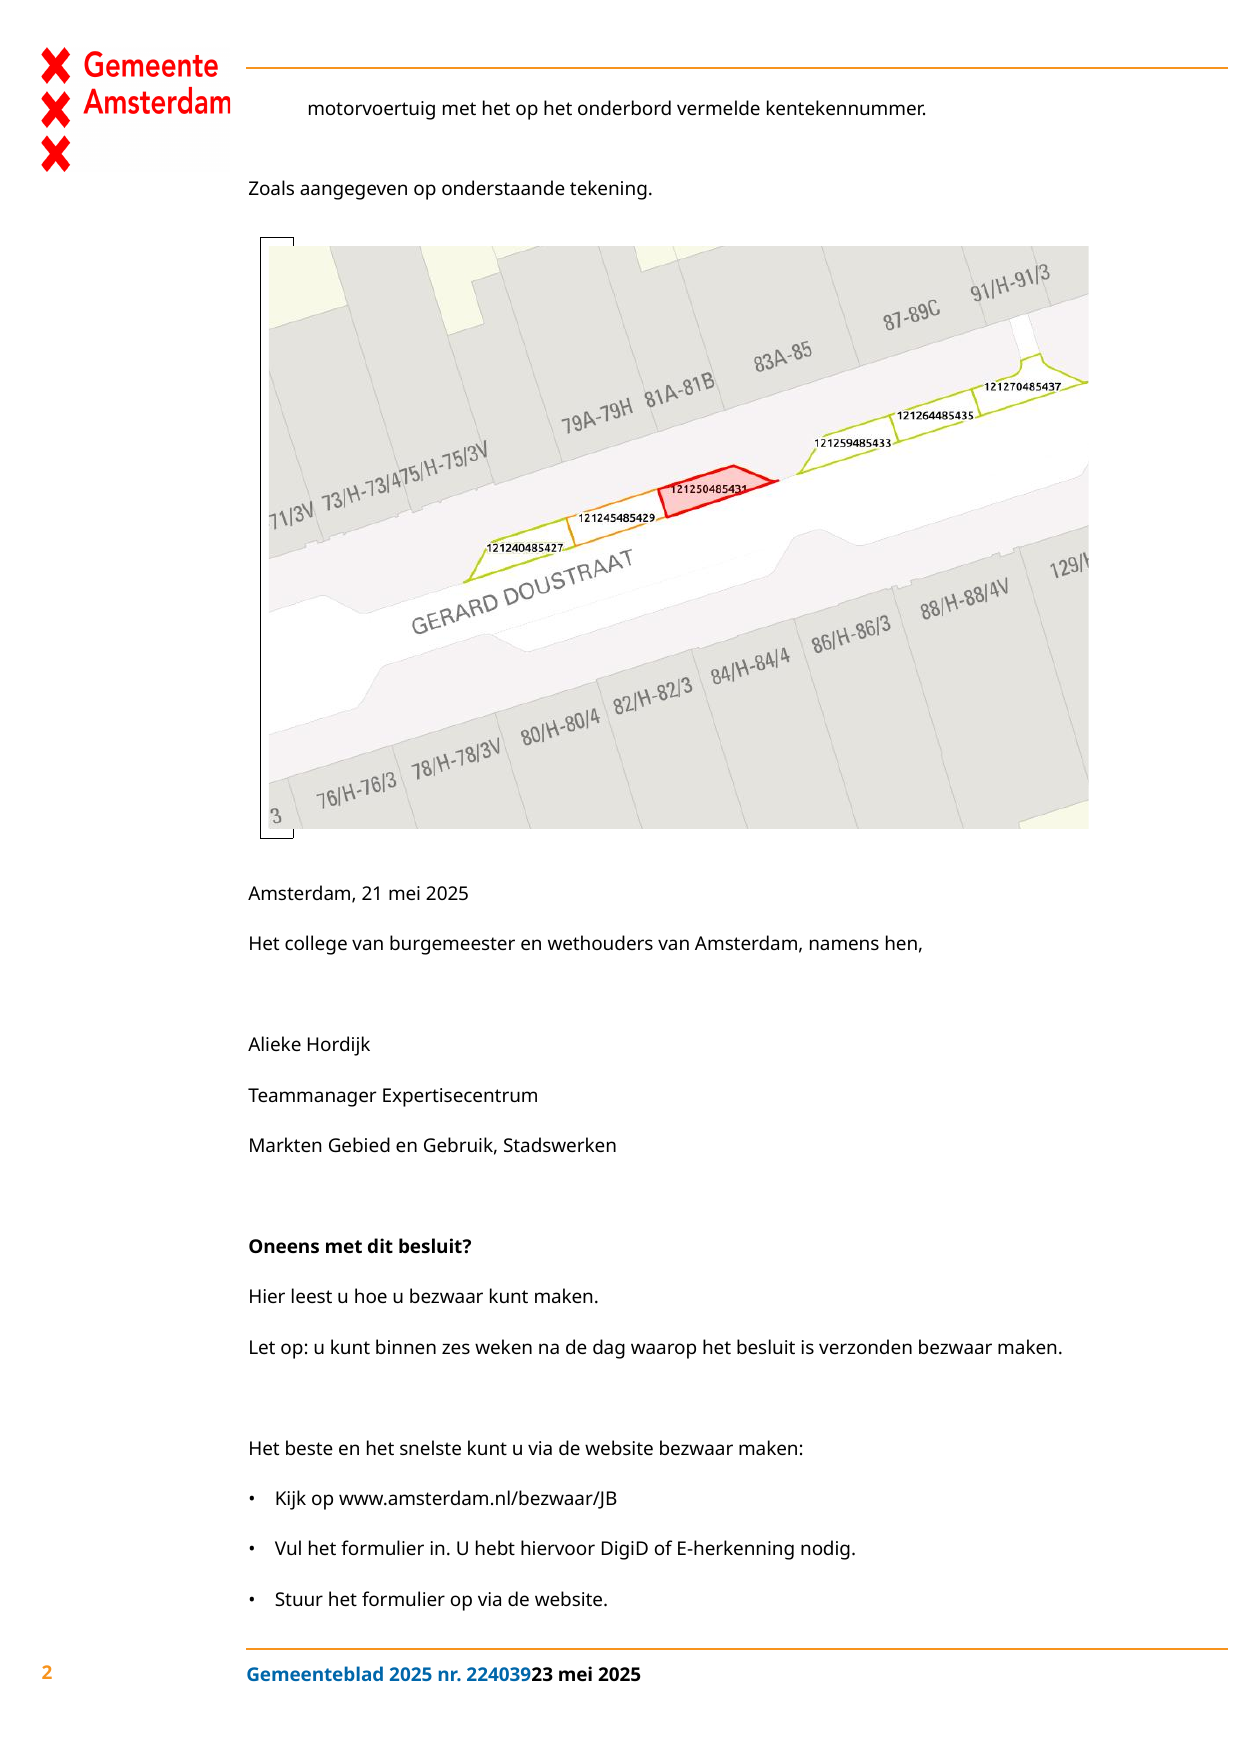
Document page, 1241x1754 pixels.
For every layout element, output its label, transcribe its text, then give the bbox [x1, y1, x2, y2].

text Oneens met dit besluit? [248, 1233, 1152, 1259]
text Hier leest u hoe u bezwaar kunt maken. [248, 1283, 1152, 1309]
list motorvoertuig met het op het onderbord vermelde kentekennummer. [248, 95, 1152, 121]
text • Kijk op www.amsterdam.nl/bezwaar/JB [248, 1485, 1152, 1511]
picture [268, 246, 1089, 829]
text Amsterdam, 21 mei 2025 [248, 880, 1152, 906]
text Alieke Hordijk [248, 1031, 1152, 1057]
text Let op: u kunt binnen zes weken na de dag waarop het besluit is verzonden bezwaar maken. [248, 1334, 1152, 1359]
text Markten Gebied en Gebruik, Stadswerken [248, 1132, 1152, 1158]
picture [41, 47, 231, 172]
text Zoals aangegeven op onderstaande tekening. [248, 175, 1152, 201]
text • Stuur het formulier op via de website. [248, 1586, 1152, 1612]
text Het college van burgemeester en wethouders van Amsterdam, namens hen, [248, 931, 1152, 956]
text Teammanager Expertisecentrum [248, 1082, 1152, 1107]
text • Vul het formulier in. U hebt hiervoor DigiD of E-herkenning nodig. [248, 1536, 1152, 1561]
text Het beste en het snelste kunt u via de website bezwaar maken: [248, 1435, 1152, 1460]
